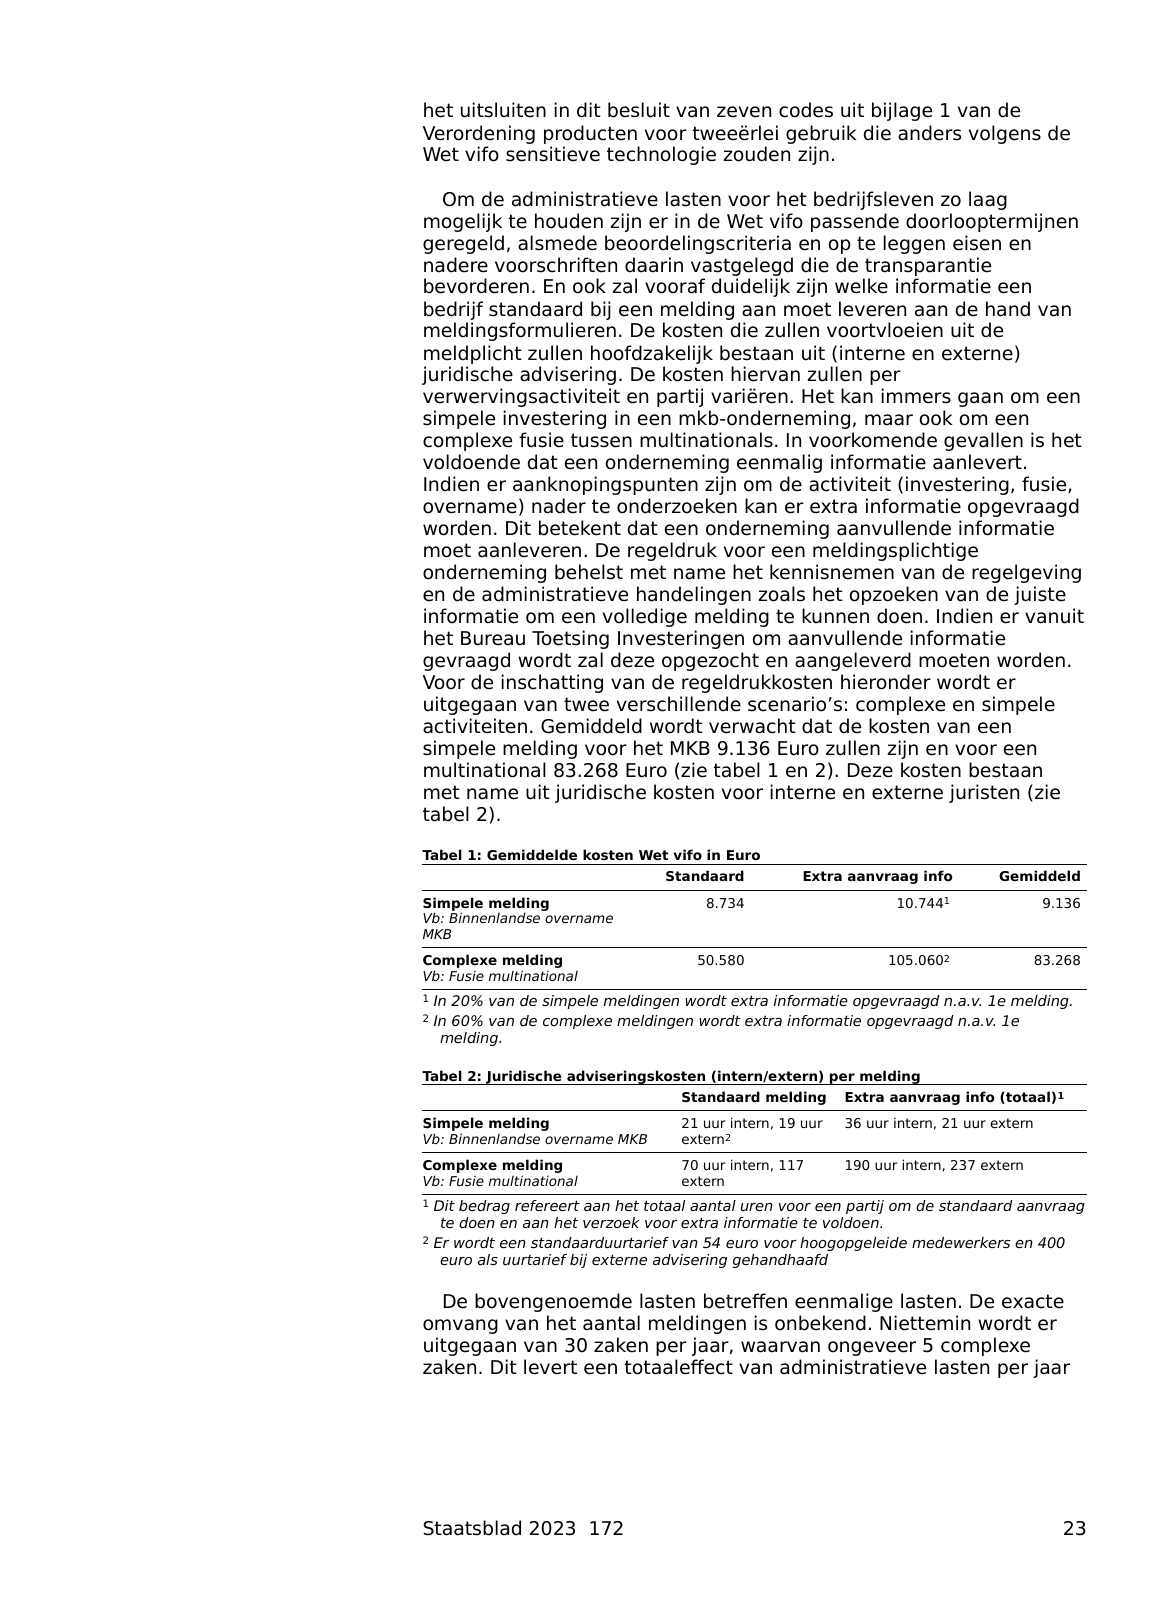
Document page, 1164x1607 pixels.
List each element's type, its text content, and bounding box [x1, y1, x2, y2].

table_cell Simpele melding Vb: Binnenlandse overname MKB [422, 891, 626, 947]
table_cell [422, 1085, 675, 1110]
table_cell [422, 865, 626, 890]
table_cell 50.580 [626, 948, 750, 989]
table_cell 9.136 [959, 891, 1087, 947]
table_cell Extra aanvraag info (totaal)1 [839, 1085, 1087, 1110]
table_cell 21 uur intern, 19 uur extern2 [675, 1111, 838, 1152]
table_cell 190 uur intern, 237 extern [839, 1153, 1087, 1194]
table_cell Complexe melding Vb: Fusie multinational [422, 948, 626, 989]
table_cell 1 In 20% van de simpele meldingen wordt extra informatie opgevraagd n.a.v. 1e melding. 2 In 60% van de complexe meldingen wordt extra informatie opgevraagd n.a.v. 1e melding. [422, 990, 1087, 1047]
table_cell Standaard [626, 865, 750, 890]
table_cell Extra aanvraag info [750, 865, 959, 890]
table_cell Simpele melding Vb: Binnenlandse overname MKB [422, 1111, 675, 1152]
table_cell 36 uur intern, 21 uur extern [839, 1111, 1087, 1152]
table_cell Standaard melding [675, 1085, 838, 1110]
text het uitsluiten in dit besluit van zeven codes uit bijlage 1 van de Verordening producten voor tweeërlei gebruik die anders volgens de Wet vifo sensitieve technologie zouden zijn. [422, 100, 1087, 166]
table_cell Complexe melding Vb: Fusie multinational [422, 1153, 675, 1194]
table_header Tabel 1: Gemiddelde kosten Wet vifo in Euro [422, 848, 1087, 863]
table_cell 83.268 [959, 948, 1087, 989]
text Om de administratieve lasten voor het bedrijfsleven zo laag mogelijk te houden zijn er in de Wet vifo passende doorlooptermijnen geregeld, alsmede beoordelingscriteria en op te leggen eisen en nadere voorschriften daarin vastgelegd die de transparantie bevorderen. En ook zal vooraf duidelijk zijn welke informatie een bedrijf standaard bij een melding aan moet leveren aan de hand van meldingsformulieren. De kosten die zullen voortvloeien uit de meldplicht zullen hoofdzakelijk bestaan uit (interne en externe) juridische advisering. De kosten hiervan zullen per verwervingsactiviteit en partij variëren. Het kan immers gaan om een simpele investering in een mkb-onderneming, maar ook om een complexe fusie tussen multinationals. In voorkomende gevallen is het voldoende dat een onderneming eenmalig informatie aanlevert. Indien er aanknopingspunten zijn om de activiteit (investering, fusie, overname) nader te onderzoeken kan er extra informatie opgevraagd worden. Dit betekent dat een onderneming aanvullende informatie moet aanleveren. De regeldruk voor een meldingsplichtige onderneming behelst met name het kennisnemen van de regelgeving en de administratieve handelingen zoals het opzoeken van de juiste informatie om een volledige melding te kunnen doen. Indien er vanuit het Bureau Toetsing Investeringen om aanvullende informatie gevraagd wordt zal deze opgezocht en aangeleverd moeten worden. Voor de inschatting van de regeldrukkosten hieronder wordt er uitgegaan van twee verschillende scenario’s: complexe en simpele activiteiten. Gemiddeld wordt verwacht dat de kosten van een simpele melding voor het MKB 9.136 Euro zullen zijn en voor een multinational 83.268 Euro (zie tabel 1 en 2). Deze kosten bestaan met name uit juridische kosten voor interne en externe juristen (zie tabel 2). [422, 188, 1087, 826]
table_cell 1 Dit bedrag refereert aan het totaal aantal uren voor een partij om de standaard aanvraag te doen en aan het verzoek voor extra informatie te voldoen. 2 Er wordt een standaarduurtarief van 54 euro voor hoogopgeleide medewerkers en 400 euro als uurtarief bij externe advisering gehandhaafd [422, 1195, 1087, 1268]
table_header Tabel 2: Juridische adviseringskosten (intern/extern) per melding [422, 1069, 1087, 1084]
table_cell 8.734 [626, 891, 750, 947]
text De bovengenoemde lasten betreffen eenmalige lasten. De exacte omvang van het aantal meldingen is onbekend. Niettemin wordt er uitgegaan van 30 zaken per jaar, waarvan ongeveer 5 complexe zaken. Dit levert een totaaleffect van administratieve lasten per jaar [422, 1291, 1087, 1401]
table_cell 105.0602 [750, 948, 959, 989]
table_cell Gemiddeld [959, 865, 1087, 890]
table_cell 70 uur intern, 117 extern [675, 1153, 838, 1194]
table_cell 10.7441 [750, 891, 959, 947]
